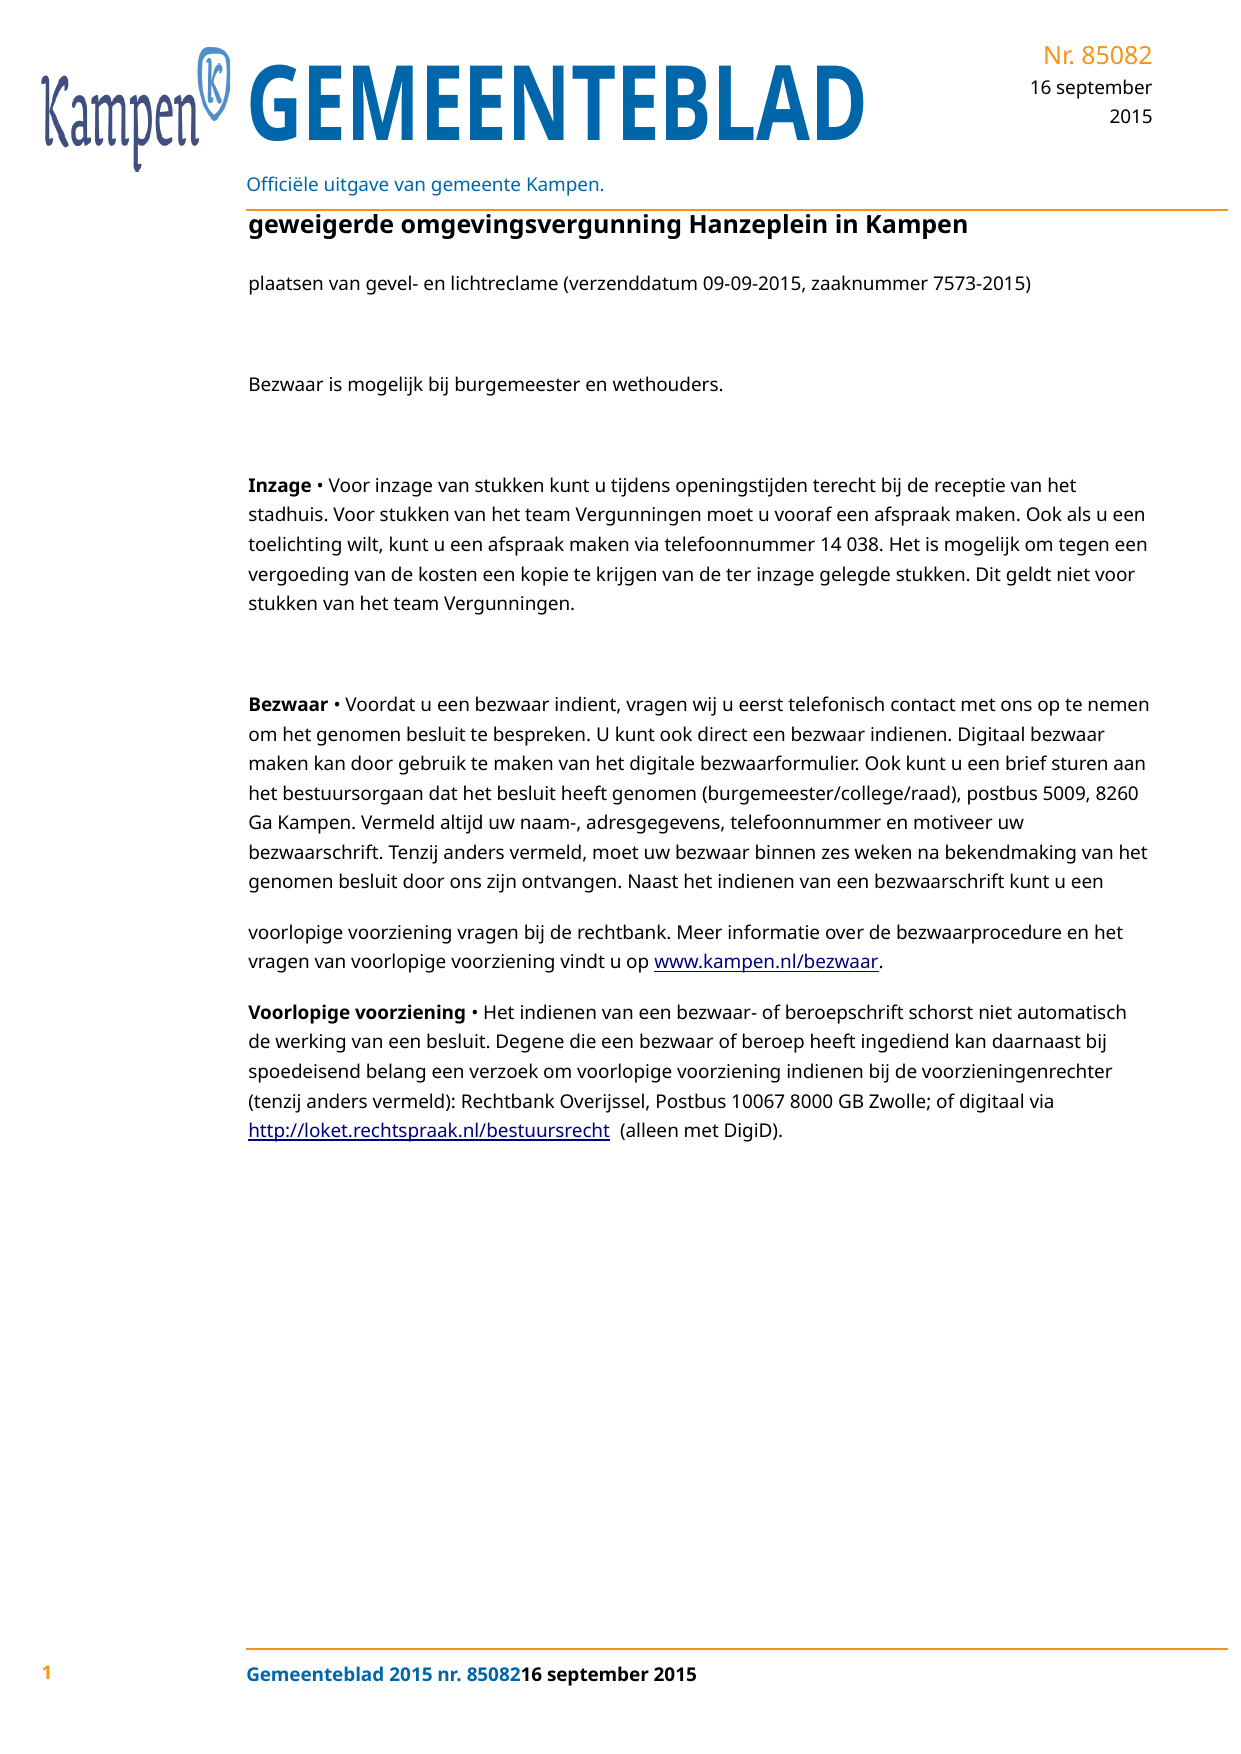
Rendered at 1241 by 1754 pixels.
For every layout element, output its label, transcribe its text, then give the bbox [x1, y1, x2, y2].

text plaatsen van gevel- en lichtreclame (verzenddatum 09-09-2015, zaaknummer 7573-2015) [248, 270, 1152, 296]
text geweigerde omgevingsvergunning Hanzeplein in Kampen [248, 211, 1152, 241]
picture [41, 47, 231, 172]
text Voorlopige voorziening • Het indienen van een bezwaar- of beroepschrift schorst niet automatisch de werking van een besluit. Degene die een bezwaar of beroep heeft ingediend kan daarnaast bij spoedeisend belang een verzoek om voorlopige voorziening indienen bij de voorzieningenrechter (tenzij anders vermeld): Rechtbank Overijssel, Postbus 10067 8000 GB Zwolle; of digitaal via http://loket.rechtspraak.nl/bestuursrecht (alleen met DigiD). [248, 999, 1152, 1143]
text voorlopige voorziening vragen bij de rechtbank. Meer informatie over de bezwaarprocedure en het vragen van voorlopige voorziening vindt u op www.kampen.nl/bezwaar. [248, 919, 1152, 974]
text Bezwaar • Voordat u een bezwaar indient, vragen wij u eerst telefonisch contact met ons op te nemen om het genomen besluit te bespreken. U kunt ook direct een bezwaar indienen. Digitaal bezwaar maken kan door gebruik te maken van het digitale bezwaarformulier. Ook kunt u een brief sturen aan het bestuursorgaan dat het besluit heeft genomen (burgemeester/college/raad), postbus 5009, 8260 Ga Kampen. Vermeld altijd uw naam-, adresgegevens, telefoonnummer en motiveer uw bezwaarschrift. Tenzij anders vermeld, moet uw bezwaar binnen zes weken na bekendmaking van het genomen besluit door ons zijn ontvangen. Naast het indienen van een bezwaarschrift kunt u een [248, 691, 1152, 894]
text Inzage • Voor inzage van stukken kunt u tijdens openingstijden terecht bij de receptie van het stadhuis. Voor stukken van het team Vergunningen moet u vooraf een afspraak maken. Ook als u een toelichting wilt, kunt u een afspraak maken via telefoonnummer 14 038. Het is mogelijk om tegen een vergoeding van de kosten een kopie te krijgen van de ter inzage gelegde stukken. Dit geldt niet voor stukken van het team Vergunningen. [248, 472, 1152, 616]
text Bezwaar is mogelijk bij burgemeester en wethouders. [248, 371, 1152, 397]
